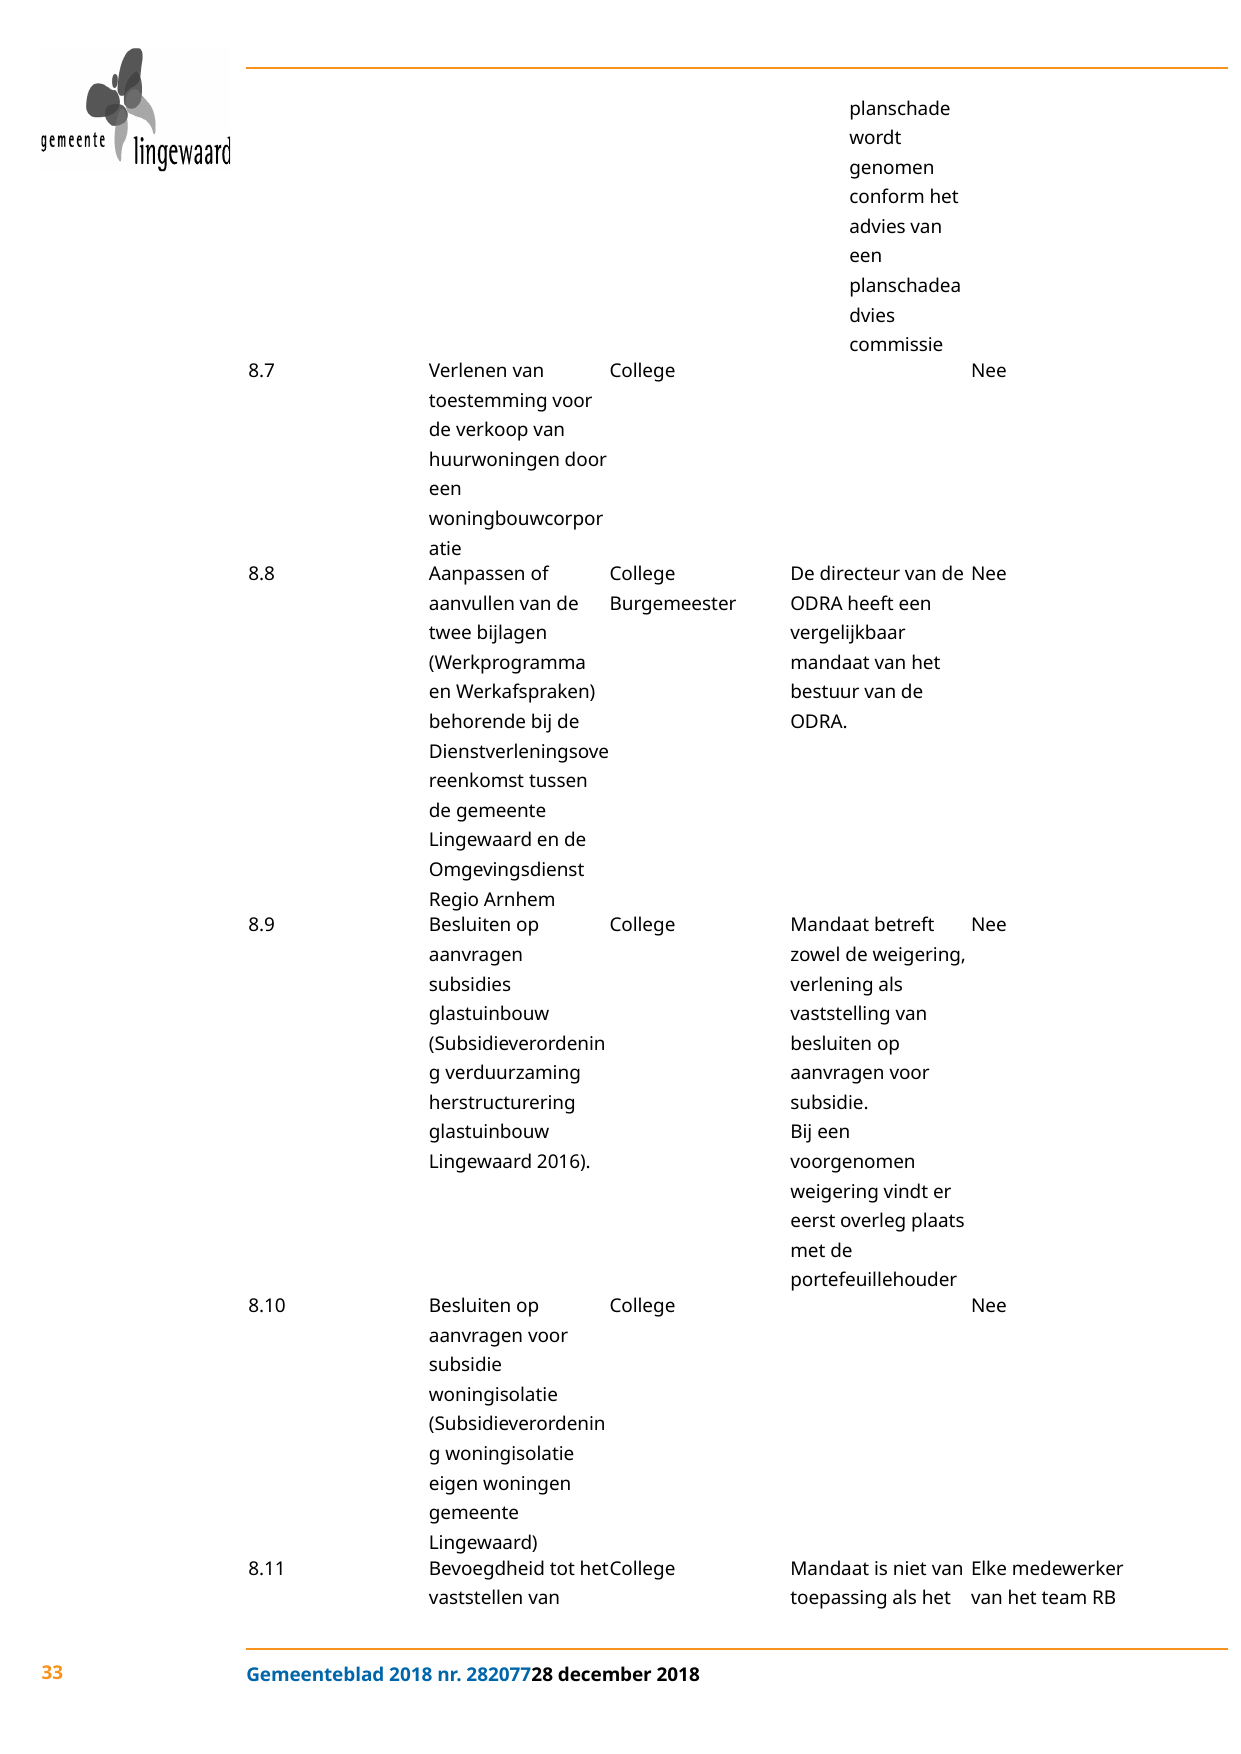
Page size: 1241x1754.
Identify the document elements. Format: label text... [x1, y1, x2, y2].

table_cell Bevoegdheid tot het vaststellen van [429, 1555, 609, 1610]
table_cell [790, 357, 971, 560]
table_cell Elke medewerker van het team RB [971, 1555, 1152, 1610]
table_cell 8.10 [248, 1292, 429, 1555]
picture [41, 47, 231, 172]
table_cell Nee [971, 1292, 1152, 1555]
table_cell [609, 95, 790, 357]
table_cell College [609, 1292, 790, 1555]
table_cell Besluiten op aanvragen subsidies glastuinbouw (Subsidieverordening verduurzaming herstructurering glastuinbouw Lingewaard 2016). [429, 912, 609, 1292]
table_cell Besluiten op aanvragen voor subsidie woningisolatie (Subsidieverordening woningisolatie eigen woningen gemeente Lingewaard) [429, 1292, 609, 1555]
table_cell Nee [971, 560, 1152, 912]
table_cell planschade wordt genomen conform het advies van een planschadeadvies commissie [790, 95, 971, 357]
table_cell Verlenen van toestemming voor de verkoop van huurwoningen door een woningbouwcorporatie [429, 357, 609, 560]
table_cell College [609, 1555, 790, 1610]
table_cell College [609, 357, 790, 560]
table_cell [971, 95, 1152, 357]
table_cell [790, 1292, 971, 1555]
table_cell 8.9 [248, 912, 429, 1292]
table_cell [248, 95, 429, 357]
table_cell Aanpassen of aanvullen van de twee bijlagen (Werkprogramma en Werkafspraken) behorende bij de Dienstverleningsovereenkomst tussen de gemeente Lingewaard en de Omgevingsdienst Regio Arnhem [429, 560, 609, 912]
table_cell 8.11 [248, 1555, 429, 1610]
table_cell 8.8 [248, 560, 429, 912]
table_cell Nee [971, 357, 1152, 560]
table_cell De directeur van de ODRA heeft een vergelijkbaar mandaat van het bestuur van de ODRA. [790, 560, 971, 912]
table_cell [429, 95, 609, 357]
table_cell Nee [971, 912, 1152, 1292]
table_cell Mandaat betreft zowel de weigering, verlening als vaststelling van besluiten op aanvragen voor subsidie. Bij een voorgenomen weigering vindt er eerst overleg plaats met de portefeuillehouder [790, 912, 971, 1292]
table_cell College Burgemeester [609, 560, 790, 912]
table_cell College [609, 912, 790, 1292]
table_cell Mandaat is niet van toepassing als het [790, 1555, 971, 1610]
table_cell 8.7 [248, 357, 429, 560]
